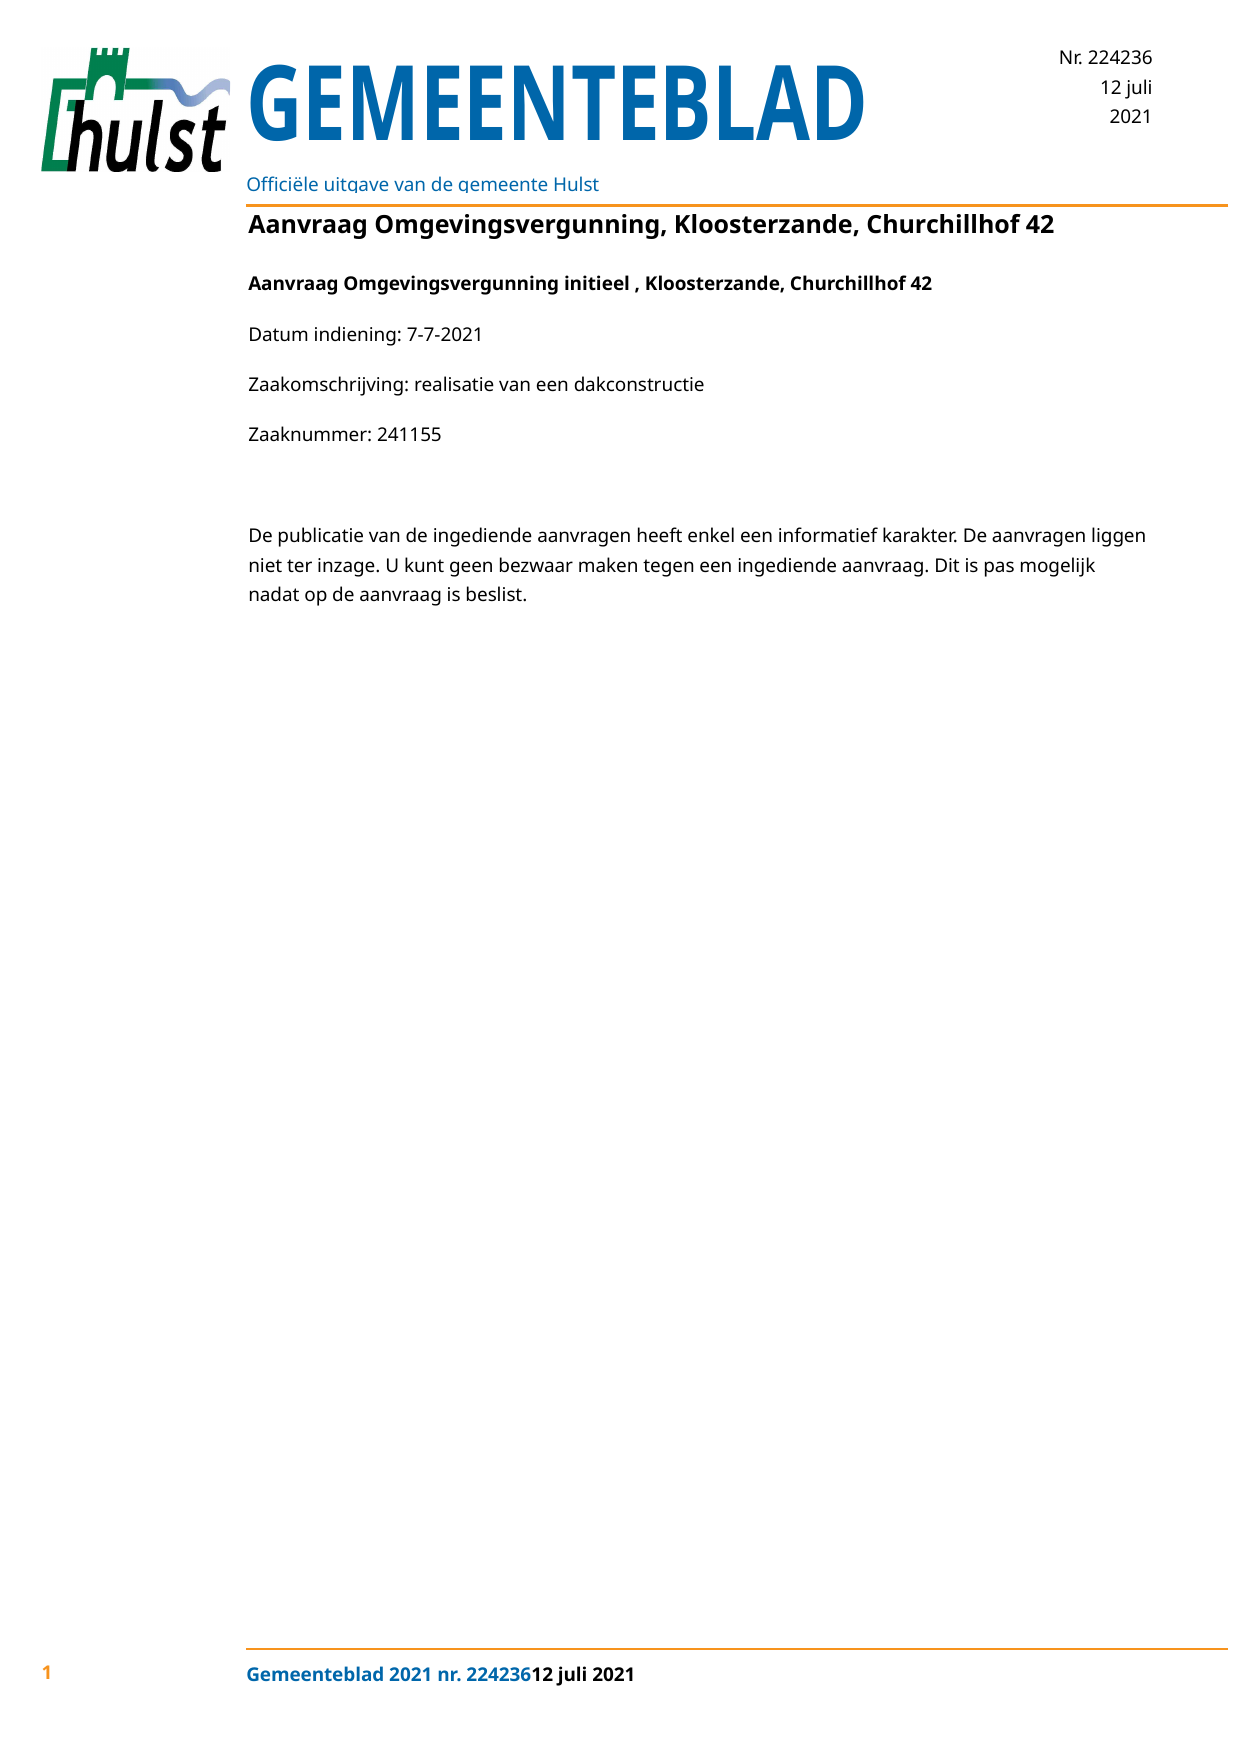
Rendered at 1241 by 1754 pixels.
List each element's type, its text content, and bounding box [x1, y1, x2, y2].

text Aanvraag Omgevingsvergunning initieel , Kloosterzande, Churchillhof 42 [248, 270, 1152, 296]
text Datum indiening: 7-7-2021 [248, 321, 1152, 346]
picture [41, 47, 231, 172]
text Zaakomschrijving: realisatie van een dakconstructie [248, 371, 1152, 397]
text Zaaknummer: 241155 [248, 422, 1152, 447]
text De publicatie van de ingediende aanvragen heeft enkel een informatief karakter. De aanvragen liggen niet ter inzage. U kunt geen bezwaar maken tegen een ingediende aanvraag. Dit is pas mogelijk nadat op de aanvraag is beslist. [248, 522, 1152, 607]
text Aanvraag Omgevingsvergunning, Kloosterzande, Churchillhof 42 [248, 207, 1152, 241]
